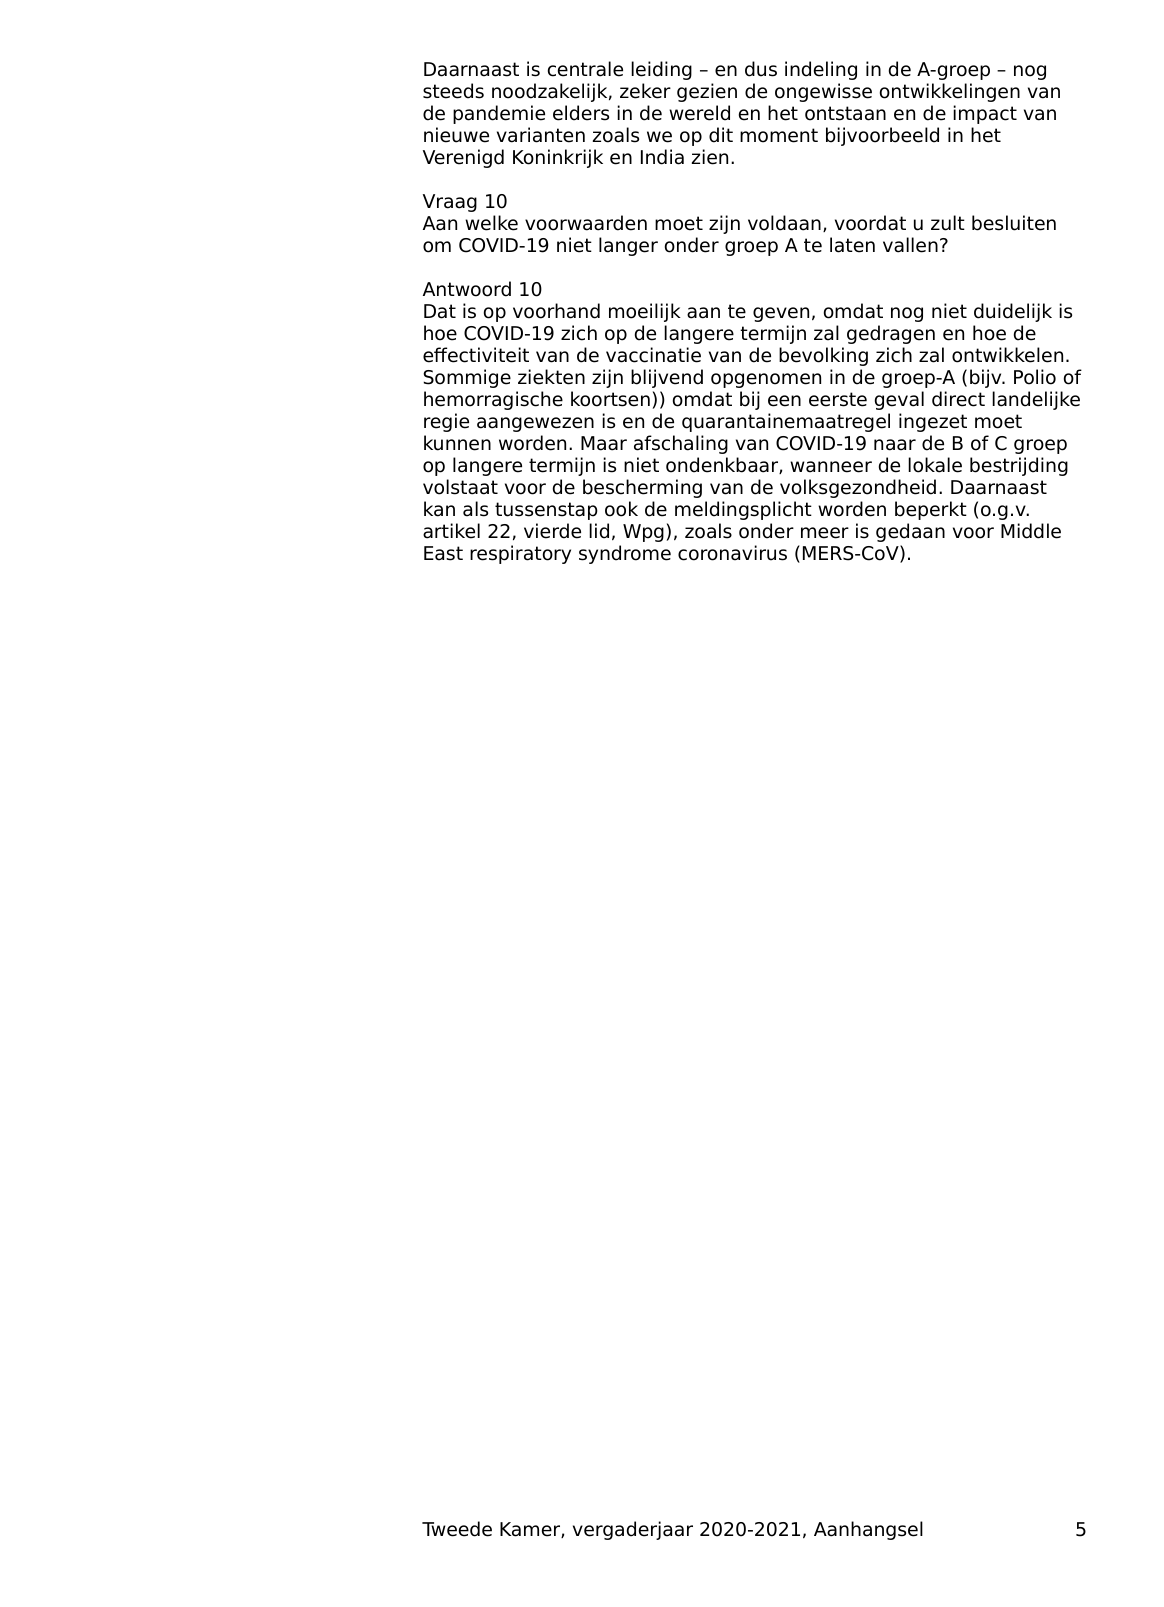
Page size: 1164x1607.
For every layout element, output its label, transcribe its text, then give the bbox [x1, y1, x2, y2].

text Dat is op voorhand moeilijk aan te geven, omdat nog niet duidelijk is hoe COVID-19 zich op de langere termijn zal gedragen en hoe de effectiviteit van de vaccinatie van de bevolking zich zal ontwikkelen. Sommige ziekten zijn blijvend opgenomen in de groep-A (bijv. Polio of hemorragische koortsen)) omdat bij een eerste geval direct landelijke regie aangewezen is en de quarantainemaatregel ingezet moet kunnen worden. Maar afschaling van COVID-19 naar de B of C groep op langere termijn is niet ondenkbaar, wanneer de lokale bestrijding volstaat voor de bescherming van de volksgezondheid. Daarnaast kan als tussenstap ook de meldingsplicht worden beperkt (o.g.v. artikel 22, vierde lid, Wpg), zoals onder meer is gedaan voor Middle East respiratory syndrome coronavirus (MERS-CoV). [422, 301, 1087, 565]
text Vraag 10 [422, 191, 1087, 213]
text Antwoord 10 [422, 279, 1087, 301]
text Aan welke voorwaarden moet zijn voldaan, voordat u zult besluiten om COVID-19 niet langer onder groep A te laten vallen? [422, 213, 1087, 257]
text Daarnaast is centrale leiding – en dus indeling in de A-groep – nog steeds noodzakelijk, zeker gezien de ongewisse ontwikkelingen van de pandemie elders in de wereld en het ontstaan en de impact van nieuwe varianten zoals we op dit moment bijvoorbeeld in het Verenigd Koninkrijk en India zien. [422, 59, 1087, 169]
